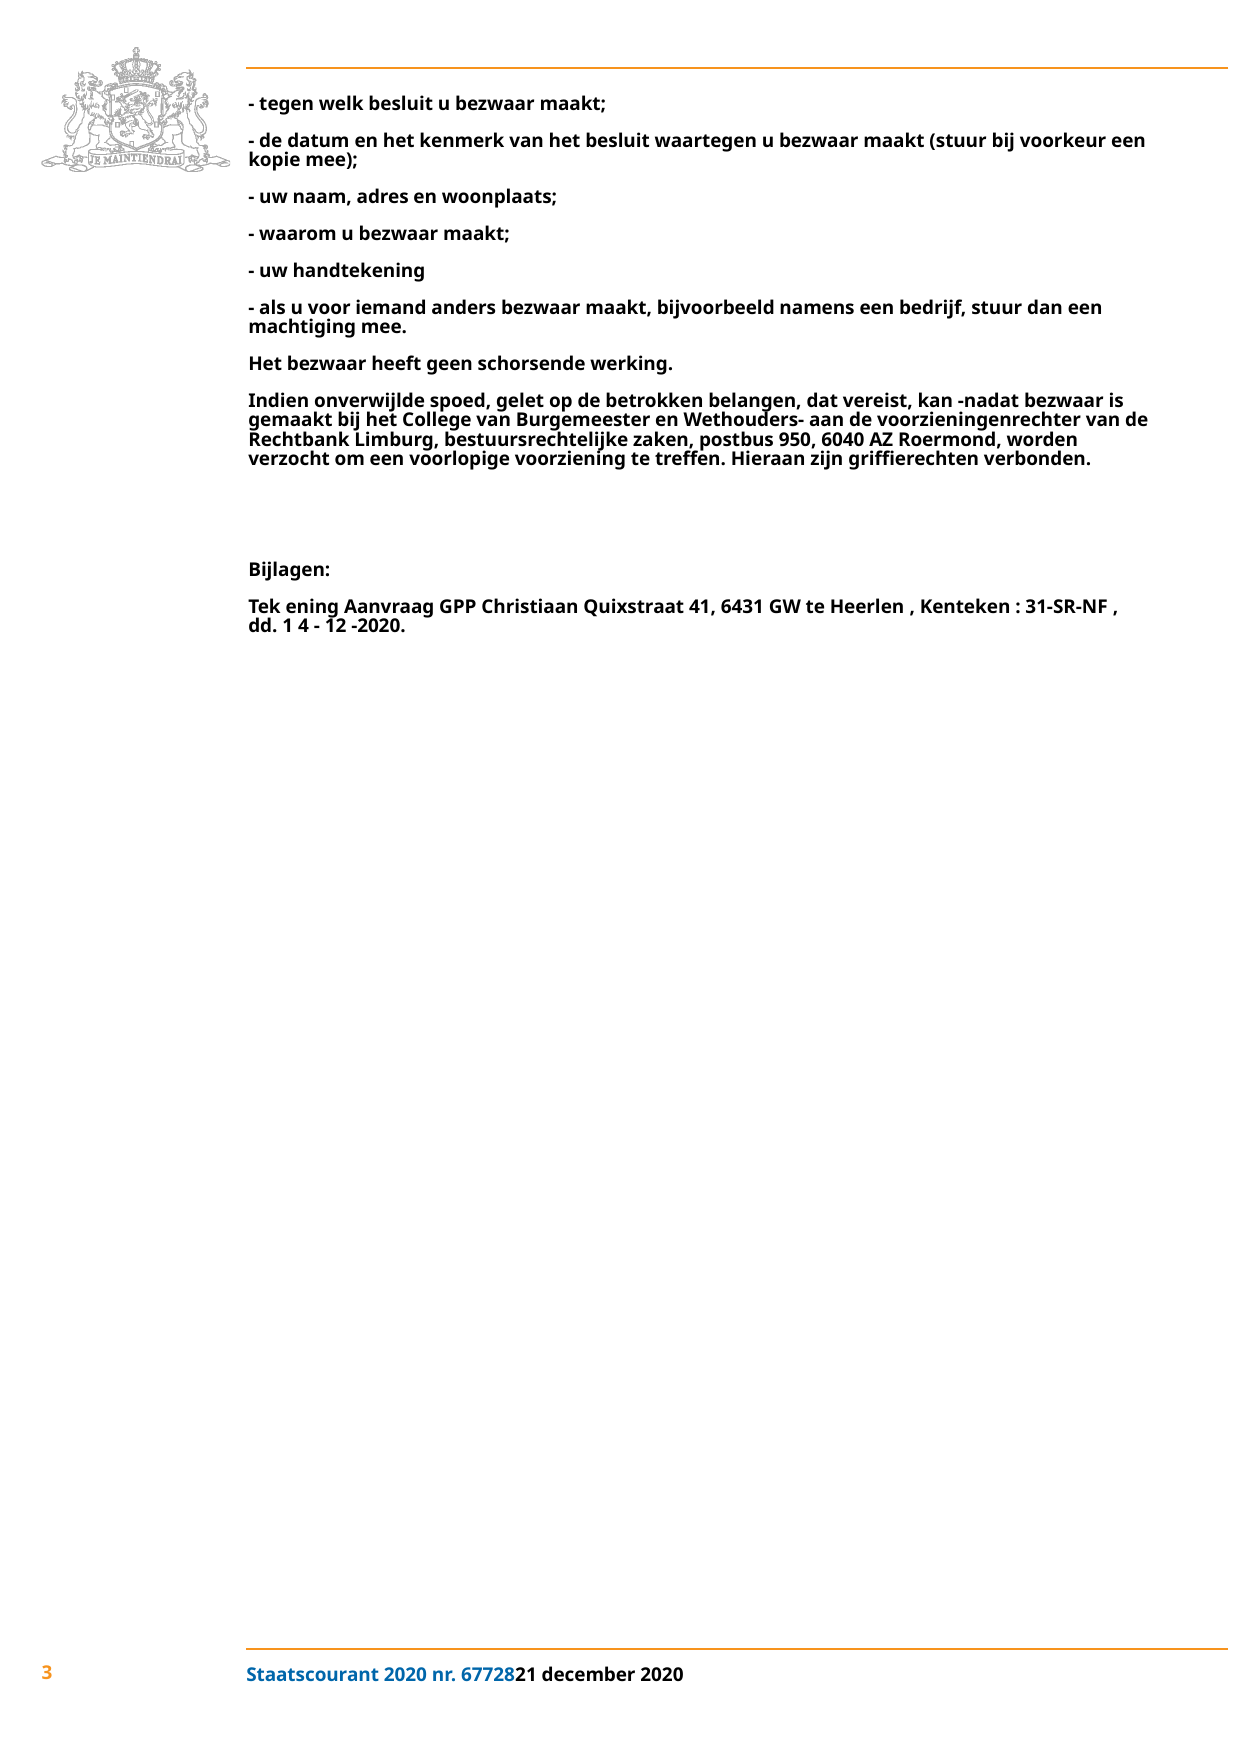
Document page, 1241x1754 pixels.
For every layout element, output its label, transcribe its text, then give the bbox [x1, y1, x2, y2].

text - tegen welk besluit u bezwaar maakt; [248, 95, 1152, 114]
text Tek ening Aanvraag GPP Christiaan Quixstraat 41, 6431 GW te Heerlen , Kenteken : 31-SR-NF , dd. 1 4 - 12 -2020. [248, 598, 1152, 636]
text - als u voor iemand anders bezwaar maakt, bijvoorbeeld namens een bedrijf, stuur dan een machtiging mee. [248, 299, 1152, 337]
text Bijlagen: [248, 561, 1152, 580]
text - uw handtekening [248, 262, 1152, 281]
picture [41, 47, 231, 172]
text - de datum en het kenmerk van het besluit waartegen u bezwaar maakt (stuur bij voorkeur een kopie mee); [248, 132, 1152, 170]
text Het bezwaar heeft geen schorsende werking. [248, 355, 1152, 374]
text - uw naam, adres en woonplaats; [248, 188, 1152, 207]
text - waarom u bezwaar maakt; [248, 225, 1152, 244]
text Indien onverwijlde spoed, gelet op de betrokken belangen, dat vereist, kan -nadat bezwaar is gemaakt bij het College van Burgemeester en Wethouders- aan de voorzieningenrechter van de Rechtbank Limburg, bestuursrechtelijke zaken, postbus 950, 6040 AZ Roermond, worden verzocht om een voorlopige voorziening te treffen. Hieraan zijn griffierechten verbonden. [248, 392, 1152, 469]
